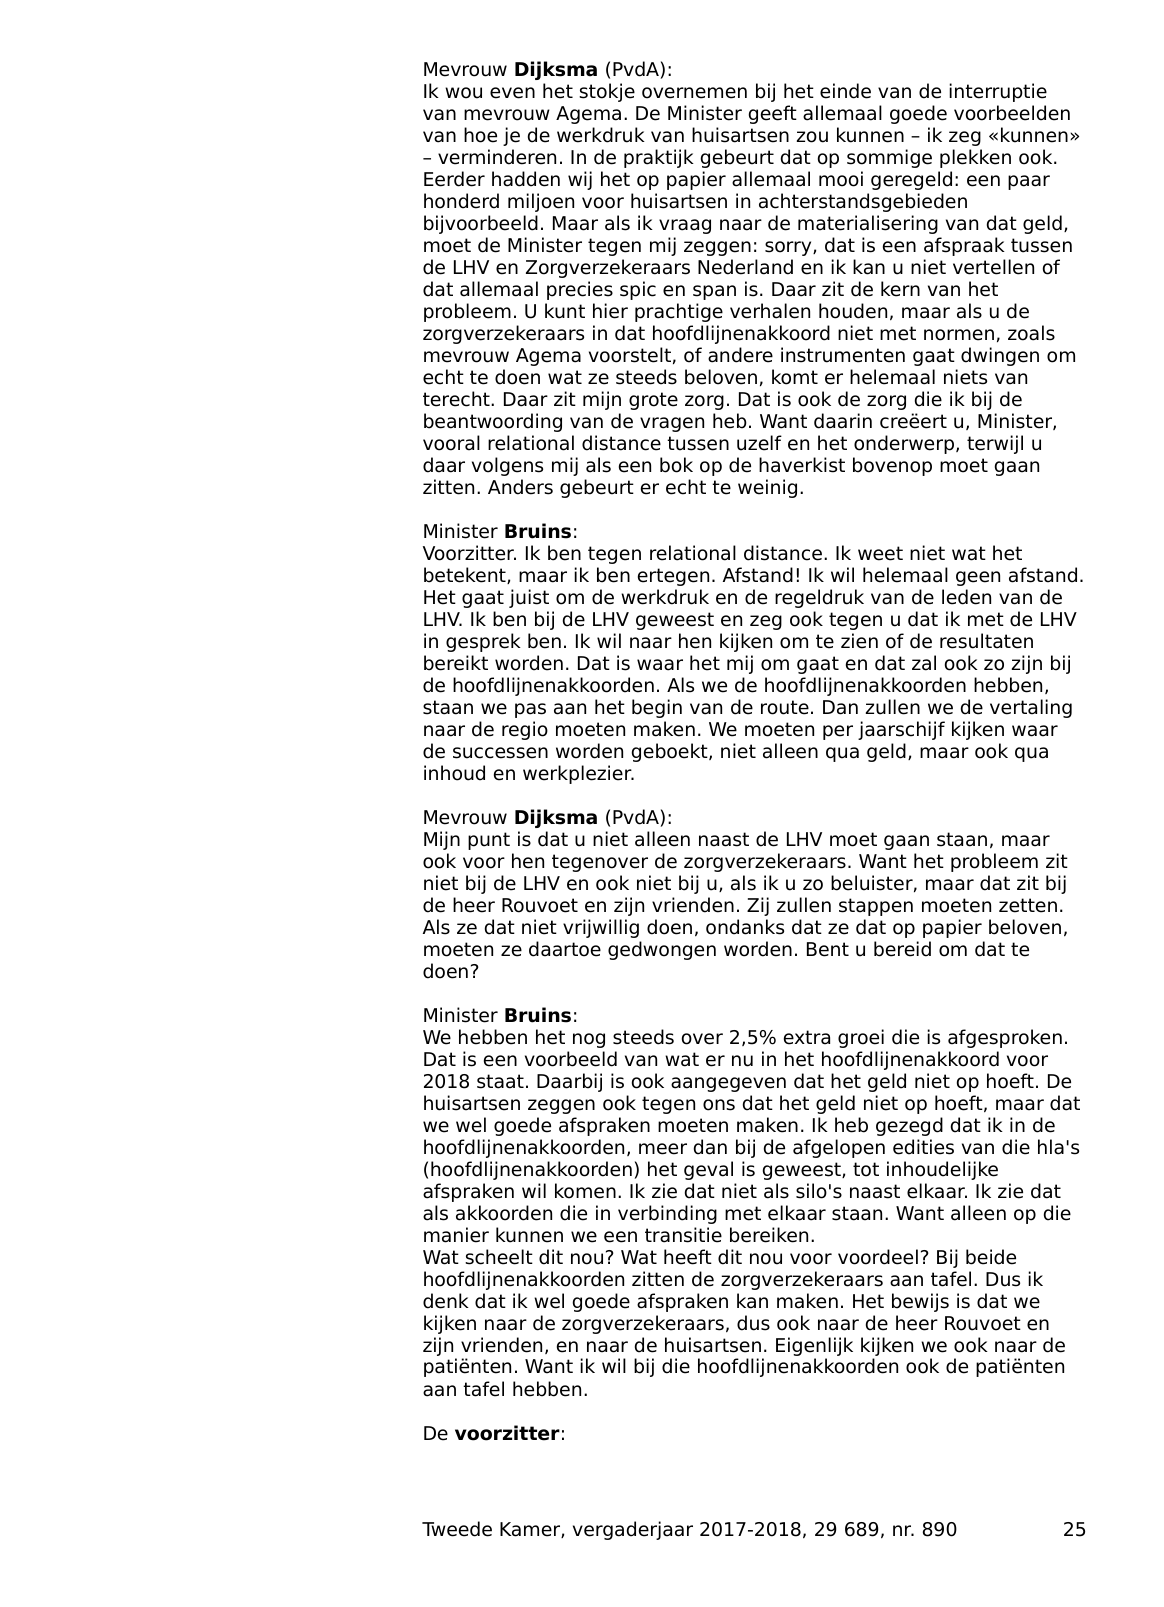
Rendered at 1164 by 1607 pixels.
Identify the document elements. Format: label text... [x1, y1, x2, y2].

text We hebben het nog steeds over 2,5% extra groei die is afgesproken. Dat is een voorbeeld van wat er nu in het hoofdlijnenakkoord voor 2018 staat. Daarbij is ook aangegeven dat het geld niet op hoeft. De huisartsen zeggen ook tegen ons dat het geld niet op hoeft, maar dat we wel goede afspraken moeten maken. Ik heb gezegd dat ik in de hoofdlijnenakkoorden, meer dan bij de afgelopen edities van die hla's (hoofdlijnenakkoorden) het geval is geweest, tot inhoudelijke afspraken wil komen. Ik zie dat niet als silo's naast elkaar. Ik zie dat als akkoorden die in verbinding met elkaar staan. Want alleen op die manier kunnen we een transitie bereiken. [422, 1027, 1087, 1247]
text Minister Bruins: [422, 1005, 1087, 1027]
text Mevrouw Dijksma (PvdA): [422, 59, 1087, 81]
text Mevrouw Dijksma (PvdA): [422, 807, 1087, 829]
text Ik wou even het stokje overnemen bij het einde van de interruptie van mevrouw Agema. De Minister geeft allemaal goede voorbeelden van hoe je de werkdruk van huisartsen zou kunnen – ik zeg «kunnen» – verminderen. In de praktijk gebeurt dat op sommige plekken ook. Eerder hadden wij het op papier allemaal mooi geregeld: een paar honderd miljoen voor huisartsen in achterstandsgebieden bijvoorbeeld. Maar als ik vraag naar de materialisering van dat geld, moet de Minister tegen mij zeggen: sorry, dat is een afspraak tussen de LHV en Zorgverzekeraars Nederland en ik kan u niet vertellen of dat allemaal precies spic en span is. Daar zit de kern van het probleem. U kunt hier prachtige verhalen houden, maar als u de zorgverzekeraars in dat hoofdlijnenakkoord niet met normen, zoals mevrouw Agema voorstelt, of andere instrumenten gaat dwingen om echt te doen wat ze steeds beloven, komt er helemaal niets van terecht. Daar zit mijn grote zorg. Dat is ook de zorg die ik bij de beantwoording van de vragen heb. Want daarin creëert u, Minister, vooral relational distance tussen uzelf en het onderwerp, terwijl u daar volgens mij als een bok op de haverkist bovenop moet gaan zitten. Anders gebeurt er echt te weinig. [422, 81, 1087, 499]
text Wat scheelt dit nou? Wat heeft dit nou voor voordeel? Bij beide hoofdlijnenakkoorden zitten de zorgverzekeraars aan tafel. Dus ik denk dat ik wel goede afspraken kan maken. Het bewijs is dat we kijken naar de zorgverzekeraars, dus ook naar de heer Rouvoet en zijn vrienden, en naar de huisartsen. Eigenlijk kijken we ook naar de patiënten. Want ik wil bij die hoofdlijnenakkoorden ook de patiënten aan tafel hebben. [422, 1247, 1087, 1400]
text Voorzitter. Ik ben tegen relational distance. Ik weet niet wat het betekent, maar ik ben ertegen. Afstand! Ik wil helemaal geen afstand. Het gaat juist om de werkdruk en de regeldruk van de leden van de LHV. Ik ben bij de LHV geweest en zeg ook tegen u dat ik met de LHV in gesprek ben. Ik wil naar hen kijken om te zien of de resultaten bereikt worden. Dat is waar het mij om gaat en dat zal ook zo zijn bij de hoofdlijnenakkoorden. Als we de hoofdlijnenakkoorden hebben, staan we pas aan het begin van de route. Dan zullen we de vertaling naar de regio moeten maken. We moeten per jaarschijf kijken waar de successen worden geboekt, niet alleen qua geld, maar ook qua inhoud en werkplezier. [422, 543, 1087, 784]
text De voorzitter: [422, 1423, 1087, 1444]
text Minister Bruins: [422, 521, 1087, 543]
text Mijn punt is dat u niet alleen naast de LHV moet gaan staan, maar ook voor hen tegenover de zorgverzekeraars. Want het probleem zit niet bij de LHV en ook niet bij u, als ik u zo beluister, maar dat zit bij de heer Rouvoet en zijn vrienden. Zij zullen stappen moeten zetten. Als ze dat niet vrijwillig doen, ondanks dat ze dat op papier beloven, moeten ze daartoe gedwongen worden. Bent u bereid om dat te doen? [422, 829, 1087, 983]
